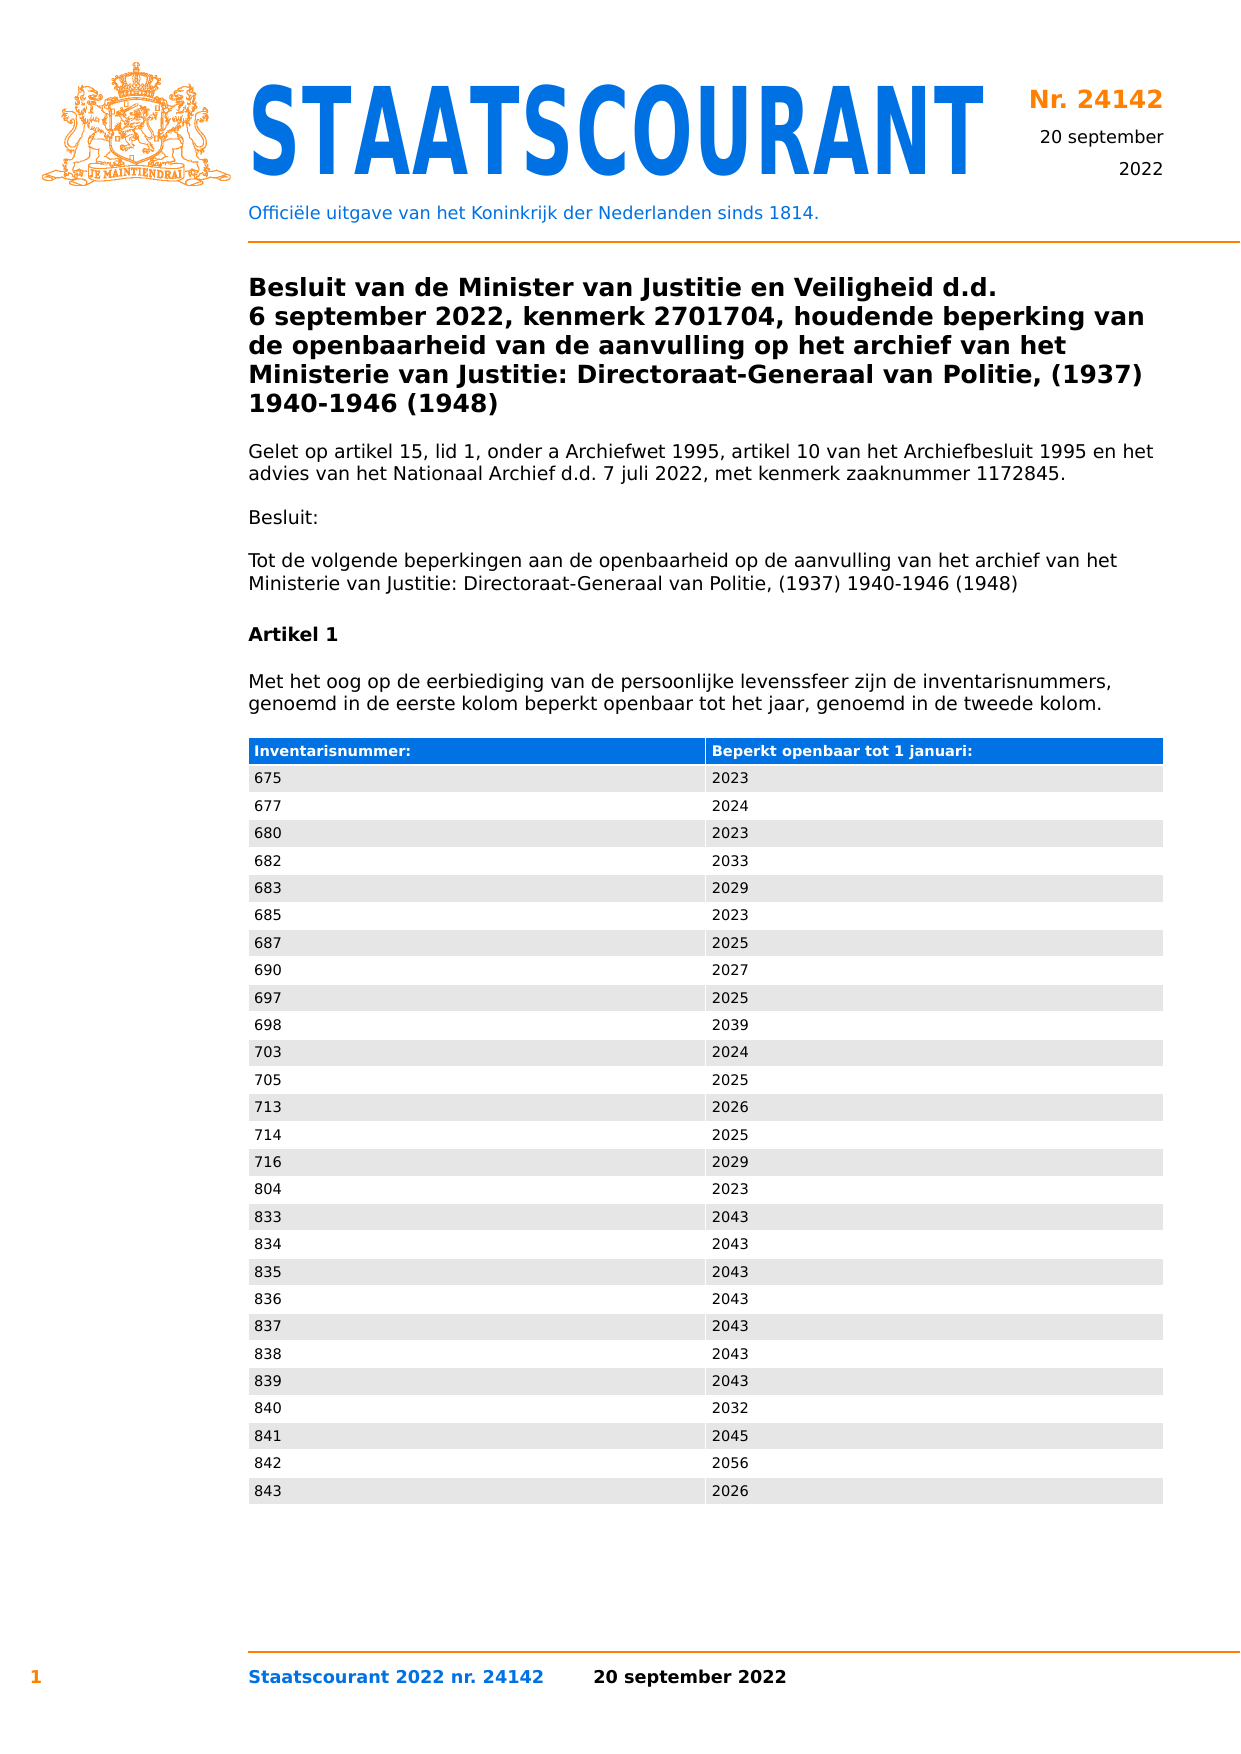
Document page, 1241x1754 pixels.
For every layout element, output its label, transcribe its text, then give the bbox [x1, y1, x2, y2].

table_cell 2025 [706, 1122, 1163, 1148]
table_cell 2024 [706, 793, 1163, 819]
table_cell 2043 [706, 1231, 1163, 1258]
table_cell 20 september [998, 121, 1240, 153]
table_cell 2029 [706, 875, 1163, 902]
subtitle Besluit van de Minister van Justitie en Veiligheid d.d. 6 september 2022, kenmerk 2701704, houdende beperking van de openbaarheid van de aanvulling op het archief van het Ministerie van Justitie: Directoraat-Generaal van Politie, (1937) 1940-1946 (1948) [248, 273, 1163, 419]
subtitle Artikel 1 [248, 624, 1163, 646]
table_cell 2023 [706, 766, 1163, 792]
picture [41, 62, 231, 186]
table_cell 839 [249, 1368, 705, 1395]
table_cell 703 [249, 1040, 705, 1066]
table_cell 2023 [706, 903, 1163, 929]
table_cell 2032 [706, 1396, 1163, 1422]
table_cell 677 [249, 793, 705, 819]
table_cell 2043 [706, 1259, 1163, 1285]
table_cell 716 [249, 1149, 705, 1176]
table_cell 2025 [706, 1067, 1163, 1093]
table_header Beperkt openbaar tot 1 januari: [706, 738, 1163, 764]
table_cell 836 [249, 1286, 705, 1312]
table_cell 2027 [706, 958, 1163, 984]
table_cell 2056 [706, 1451, 1163, 1477]
table_cell 841 [249, 1423, 705, 1449]
table_cell 804 [249, 1177, 705, 1203]
table_cell 2043 [706, 1314, 1163, 1340]
table_cell 685 [249, 903, 705, 929]
table_cell 2025 [706, 930, 1163, 956]
table_cell 837 [249, 1314, 705, 1340]
table_cell 842 [249, 1451, 705, 1477]
table_header [25, 62, 248, 241]
table_cell 2043 [706, 1341, 1163, 1367]
table_cell 675 [249, 766, 705, 792]
table_cell 690 [249, 958, 705, 984]
table_cell 705 [249, 1067, 705, 1093]
text Tot de volgende beperkingen aan de openbaarheid op de aanvulling van het archief van het Ministerie van Justitie: Directoraat-Generaal van Politie, (1937) 1940-1946 (1948) [248, 550, 1163, 594]
text Besluit: [248, 507, 1163, 528]
table_cell 2039 [706, 1012, 1163, 1038]
table_cell 680 [249, 820, 705, 847]
table_header Inventarisnummer: [249, 738, 705, 764]
table_cell 2033 [706, 848, 1163, 874]
table_cell 682 [249, 848, 705, 874]
table_cell 2045 [706, 1423, 1163, 1449]
table_cell 2022 [998, 153, 1240, 203]
table_cell 714 [249, 1122, 705, 1148]
text Gelet op artikel 15, lid 1, onder a Archiefwet 1995, artikel 10 van het Archiefbesluit 1995 en het advies van het Nationaal Archief d.d. 7 juli 2022, met kenmerk zaaknummer 1172845. [248, 441, 1163, 485]
table_cell 835 [249, 1259, 705, 1285]
text Met het oog op de eerbiediging van de persoonlijke levenssfeer zijn de inventarisnummers, genoemd in de eerste kolom beperkt openbaar tot het jaar, genoemd in de tweede kolom. [248, 671, 1163, 715]
table_cell 698 [249, 1012, 705, 1038]
table_cell 2029 [706, 1149, 1163, 1176]
table_cell 2026 [706, 1478, 1163, 1504]
table_cell 713 [249, 1094, 705, 1121]
table_cell 2025 [706, 985, 1163, 1011]
table_cell 2026 [706, 1094, 1163, 1121]
table_cell 2043 [706, 1368, 1163, 1395]
table_cell 2023 [706, 1177, 1163, 1203]
table_cell 2024 [706, 1040, 1163, 1066]
table_cell 833 [249, 1204, 705, 1230]
table_cell 2023 [706, 820, 1163, 847]
table_cell 843 [249, 1478, 705, 1504]
table_cell 2043 [706, 1286, 1163, 1312]
table_cell 840 [249, 1396, 705, 1422]
table_header Nr. 24142 [998, 62, 1240, 121]
table_cell 687 [249, 930, 705, 956]
table_header STAATSCOURANT [248, 62, 998, 203]
table_cell 683 [249, 875, 705, 902]
table_cell 2043 [706, 1204, 1163, 1230]
table_cell Officiële uitgave van het Koninkrijk der Nederlanden sinds 1814. [248, 203, 1240, 241]
table_cell 834 [249, 1231, 705, 1258]
table_cell 697 [249, 985, 705, 1011]
table_cell 838 [249, 1341, 705, 1367]
